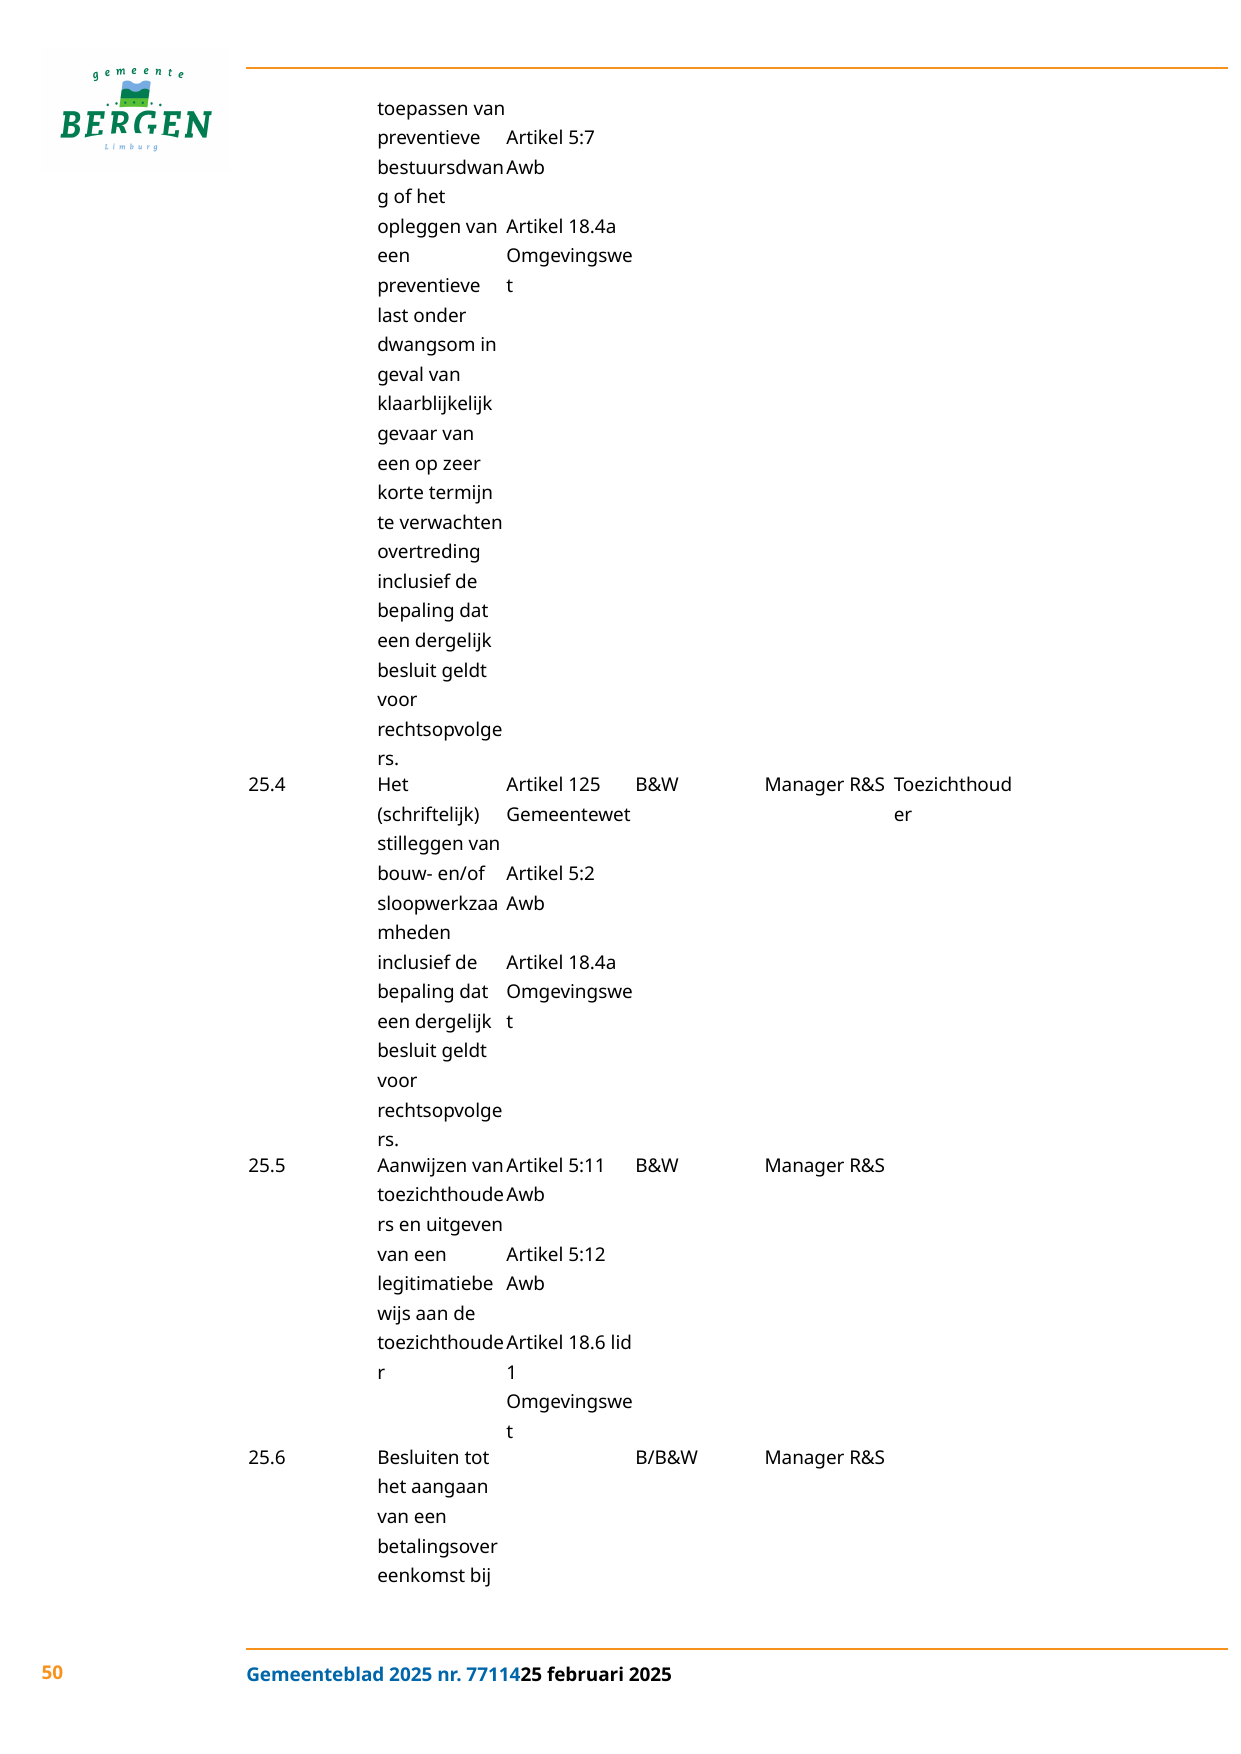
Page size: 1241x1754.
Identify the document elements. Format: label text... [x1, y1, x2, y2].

table_cell [894, 1152, 1022, 1444]
table_cell B&W [635, 771, 764, 1152]
table_cell 25.4 [248, 771, 377, 1152]
table_cell [1023, 1444, 1152, 1588]
table_cell Manager R&S [764, 1152, 893, 1444]
table_cell Artikel 5:7 Awb Artikel 18.4a Omgevingswet [506, 95, 635, 771]
table_cell [635, 95, 764, 771]
table_cell [1023, 1152, 1152, 1444]
table_cell [894, 1444, 1022, 1588]
table_cell [248, 95, 377, 771]
table_cell [894, 95, 1022, 771]
table_cell Aanwijzen van toezichthouders en uitgeven van een legitimatiebewijs aan de toezichthouder [377, 1152, 506, 1444]
picture [41, 47, 231, 172]
table_cell B&W [635, 1152, 764, 1444]
table_cell [1023, 95, 1152, 771]
table_cell toepassen van preventieve bestuursdwang of het opleggen van een preventieve last onder dwangsom in geval van klaarblijkelijk gevaar van een op zeer korte termijn te verwachten overtreding inclusief de bepaling dat een dergelijk besluit geldt voor rechtsopvolgers. [377, 95, 506, 771]
table_cell Artikel 5:11 Awb Artikel 5:12 Awb Artikel 18.6 lid 1 Omgevingswet [506, 1152, 635, 1444]
table_cell Artikel 125 Gemeentewet Artikel 5:2 Awb Artikel 18.4a Omgevingswet [506, 771, 635, 1152]
table_cell [764, 95, 893, 771]
table_cell Manager R&S [764, 771, 893, 1152]
table_cell Toezichthouder [894, 771, 1022, 1152]
table_cell [1023, 771, 1152, 1152]
table_cell 25.6 [248, 1444, 377, 1588]
table_cell Besluiten tot het aangaan van een betalingsovereenkomst bij [377, 1444, 506, 1588]
table_cell Manager R&S [764, 1444, 893, 1588]
table_cell Het (schriftelijk) stilleggen van bouw- en/of sloopwerkzaamheden inclusief de bepaling dat een dergelijk besluit geldt voor rechtsopvolgers. [377, 771, 506, 1152]
table_cell [506, 1444, 635, 1588]
table_cell B/B&W [635, 1444, 764, 1588]
table_cell 25.5 [248, 1152, 377, 1444]
